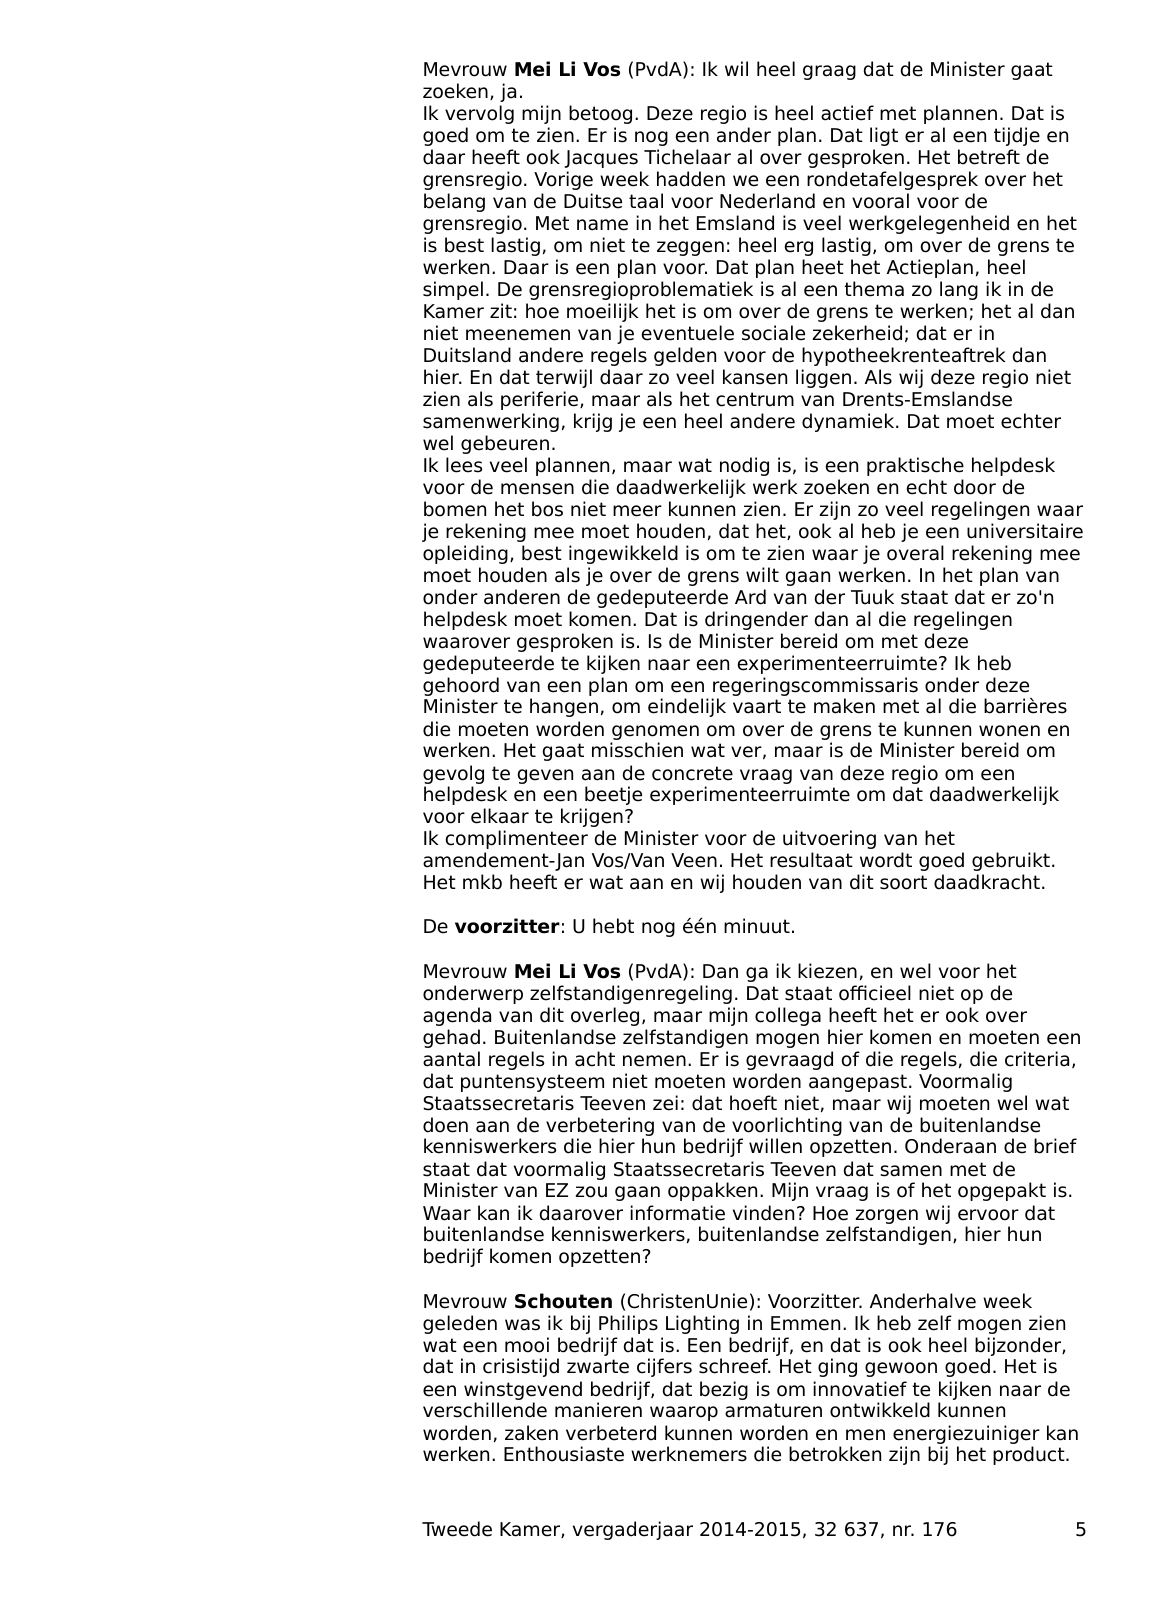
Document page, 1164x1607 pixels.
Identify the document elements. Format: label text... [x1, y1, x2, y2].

text Ik vervolg mijn betoog. Deze regio is heel actief met plannen. Dat is goed om te zien. Er is nog een ander plan. Dat ligt er al een tijdje en daar heeft ook Jacques Tichelaar al over gesproken. Het betreft de grensregio. Vorige week hadden we een rondetafelgesprek over het belang van de Duitse taal voor Nederland en vooral voor de grensregio. Met name in het Emsland is veel werkgelegenheid en het is best lastig, om niet te zeggen: heel erg lastig, om over de grens te werken. Daar is een plan voor. Dat plan heet het Actieplan, heel simpel. De grensregioproblematiek is al een thema zo lang ik in de Kamer zit: hoe moeilijk het is om over de grens te werken; het al dan niet meenemen van je eventuele sociale zekerheid; dat er in Duitsland andere regels gelden voor de hypotheekrenteaftrek dan hier. En dat terwijl daar zo veel kansen liggen. Als wij deze regio niet zien als periferie, maar als het centrum van Drents-Emslandse samenwerking, krijg je een heel andere dynamiek. Dat moet echter wel gebeuren. [422, 103, 1087, 455]
text Ik complimenteer de Minister voor de uitvoering van het amendement-Jan Vos/Van Veen. Het resultaat wordt goed gebruikt. Het mkb heeft er wat aan en wij houden van dit soort daadkracht. [422, 828, 1087, 894]
text Mevrouw Mei Li Vos (PvdA): Ik wil heel graag dat de Minister gaat zoeken, ja. [422, 59, 1087, 103]
text Ik lees veel plannen, maar wat nodig is, is een praktische helpdesk voor de mensen die daadwerkelijk werk zoeken en echt door de bomen het bos niet meer kunnen zien. Er zijn zo veel regelingen waar je rekening mee moet houden, dat het, ook al heb je een universitaire opleiding, best ingewikkeld is om te zien waar je overal rekening mee moet houden als je over de grens wilt gaan werken. In het plan van onder anderen de gedeputeerde Ard van der Tuuk staat dat er zo'n helpdesk moet komen. Dat is dringender dan al die regelingen waarover gesproken is. Is de Minister bereid om met deze gedeputeerde te kijken naar een experimenteerruimte? Ik heb gehoord van een plan om een regeringscommissaris onder deze Minister te hangen, om eindelijk vaart te maken met al die barrières die moeten worden genomen om over de grens te kunnen wonen en werken. Het gaat misschien wat ver, maar is de Minister bereid om gevolg te geven aan de concrete vraag van deze regio om een helpdesk en een beetje experimenteerruimte om dat daadwerkelijk voor elkaar te krijgen? [422, 455, 1087, 828]
text De voorzitter: U hebt nog één minuut. [422, 916, 1087, 938]
text Mevrouw Schouten (ChristenUnie): Voorzitter. Anderhalve week geleden was ik bij Philips Lighting in Emmen. Ik heb zelf mogen zien wat een mooi bedrijf dat is. Een bedrijf, en dat is ook heel bijzonder, dat in crisistijd zwarte cijfers schreef. Het ging gewoon goed. Het is een winstgevend bedrijf, dat bezig is om innovatief te kijken naar de verschillende manieren waarop armaturen ontwikkeld kunnen worden, zaken verbeterd kunnen worden en men energiezuiniger kan werken. Enthousiaste werknemers die betrokken zijn bij het product. [422, 1291, 1087, 1466]
text Mevrouw Mei Li Vos (PvdA): Dan ga ik kiezen, en wel voor het onderwerp zelfstandigenregeling. Dat staat officieel niet op de agenda van dit overleg, maar mijn collega heeft het er ook over gehad. Buitenlandse zelfstandigen mogen hier komen en moeten een aantal regels in acht nemen. Er is gevraagd of die regels, die criteria, dat puntensysteem niet moeten worden aangepast. Voormalig Staatssecretaris Teeven zei: dat hoeft niet, maar wij moeten wel wat doen aan de verbetering van de voorlichting van de buitenlandse kenniswerkers die hier hun bedrijf willen opzetten. Onderaan de brief staat dat voormalig Staatssecretaris Teeven dat samen met de Minister van EZ zou gaan oppakken. Mijn vraag is of het opgepakt is. Waar kan ik daarover informatie vinden? Hoe zorgen wij ervoor dat buitenlandse kenniswerkers, buitenlandse zelfstandigen, hier hun bedrijf komen opzetten? [422, 961, 1087, 1268]
